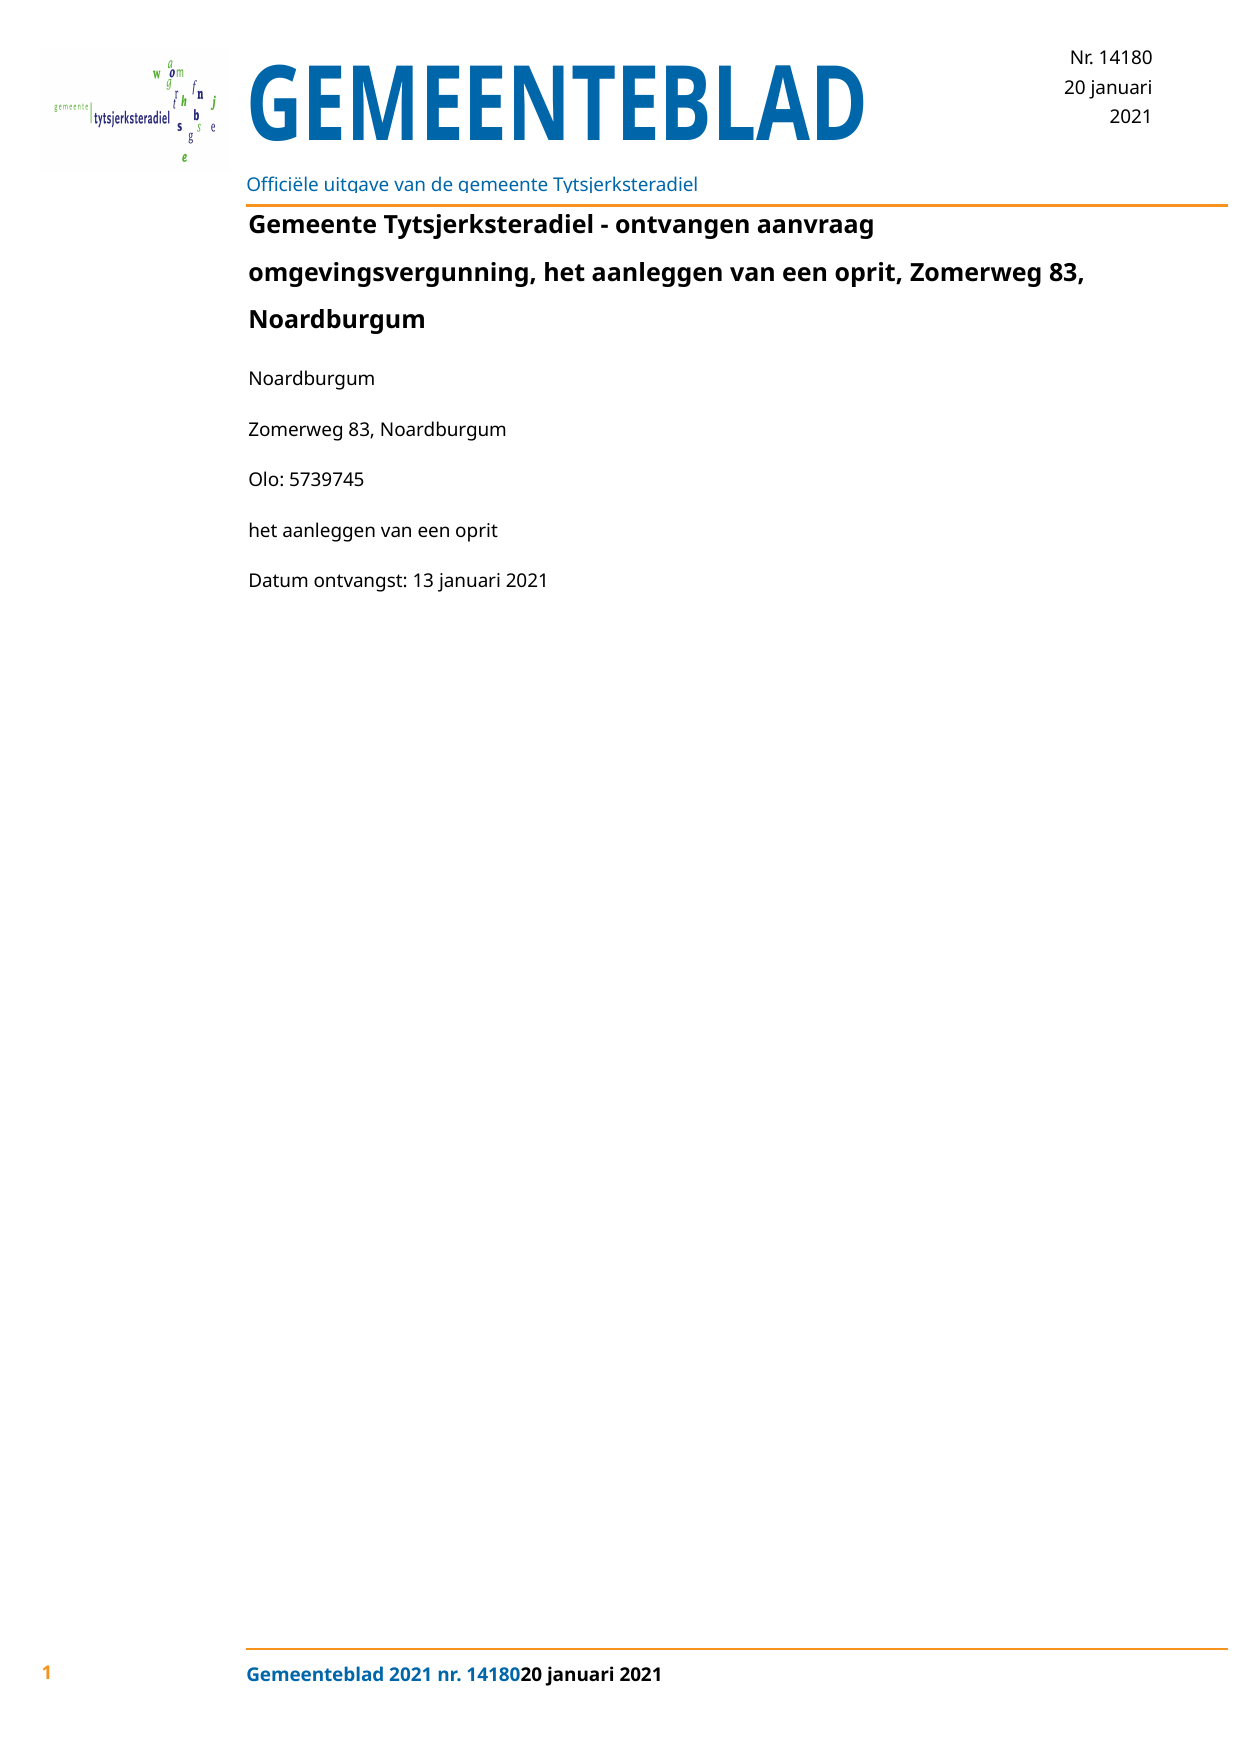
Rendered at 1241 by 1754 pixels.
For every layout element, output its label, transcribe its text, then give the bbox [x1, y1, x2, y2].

text Datum ontvangst: 13 januari 2021 [248, 567, 1152, 593]
text Gemeente Tytsjerksteradiel - ontvangen aanvraag omgevingsvergunning, het aanleggen van een oprit, Zomerweg 83, Noardburgum [248, 207, 1152, 336]
text Zomerweg 83, Noardburgum [248, 416, 1152, 442]
text Olo: 5739745 [248, 466, 1152, 492]
text Noardburgum [248, 366, 1152, 391]
picture [41, 47, 231, 172]
text het aanleggen van een oprit [248, 517, 1152, 542]
